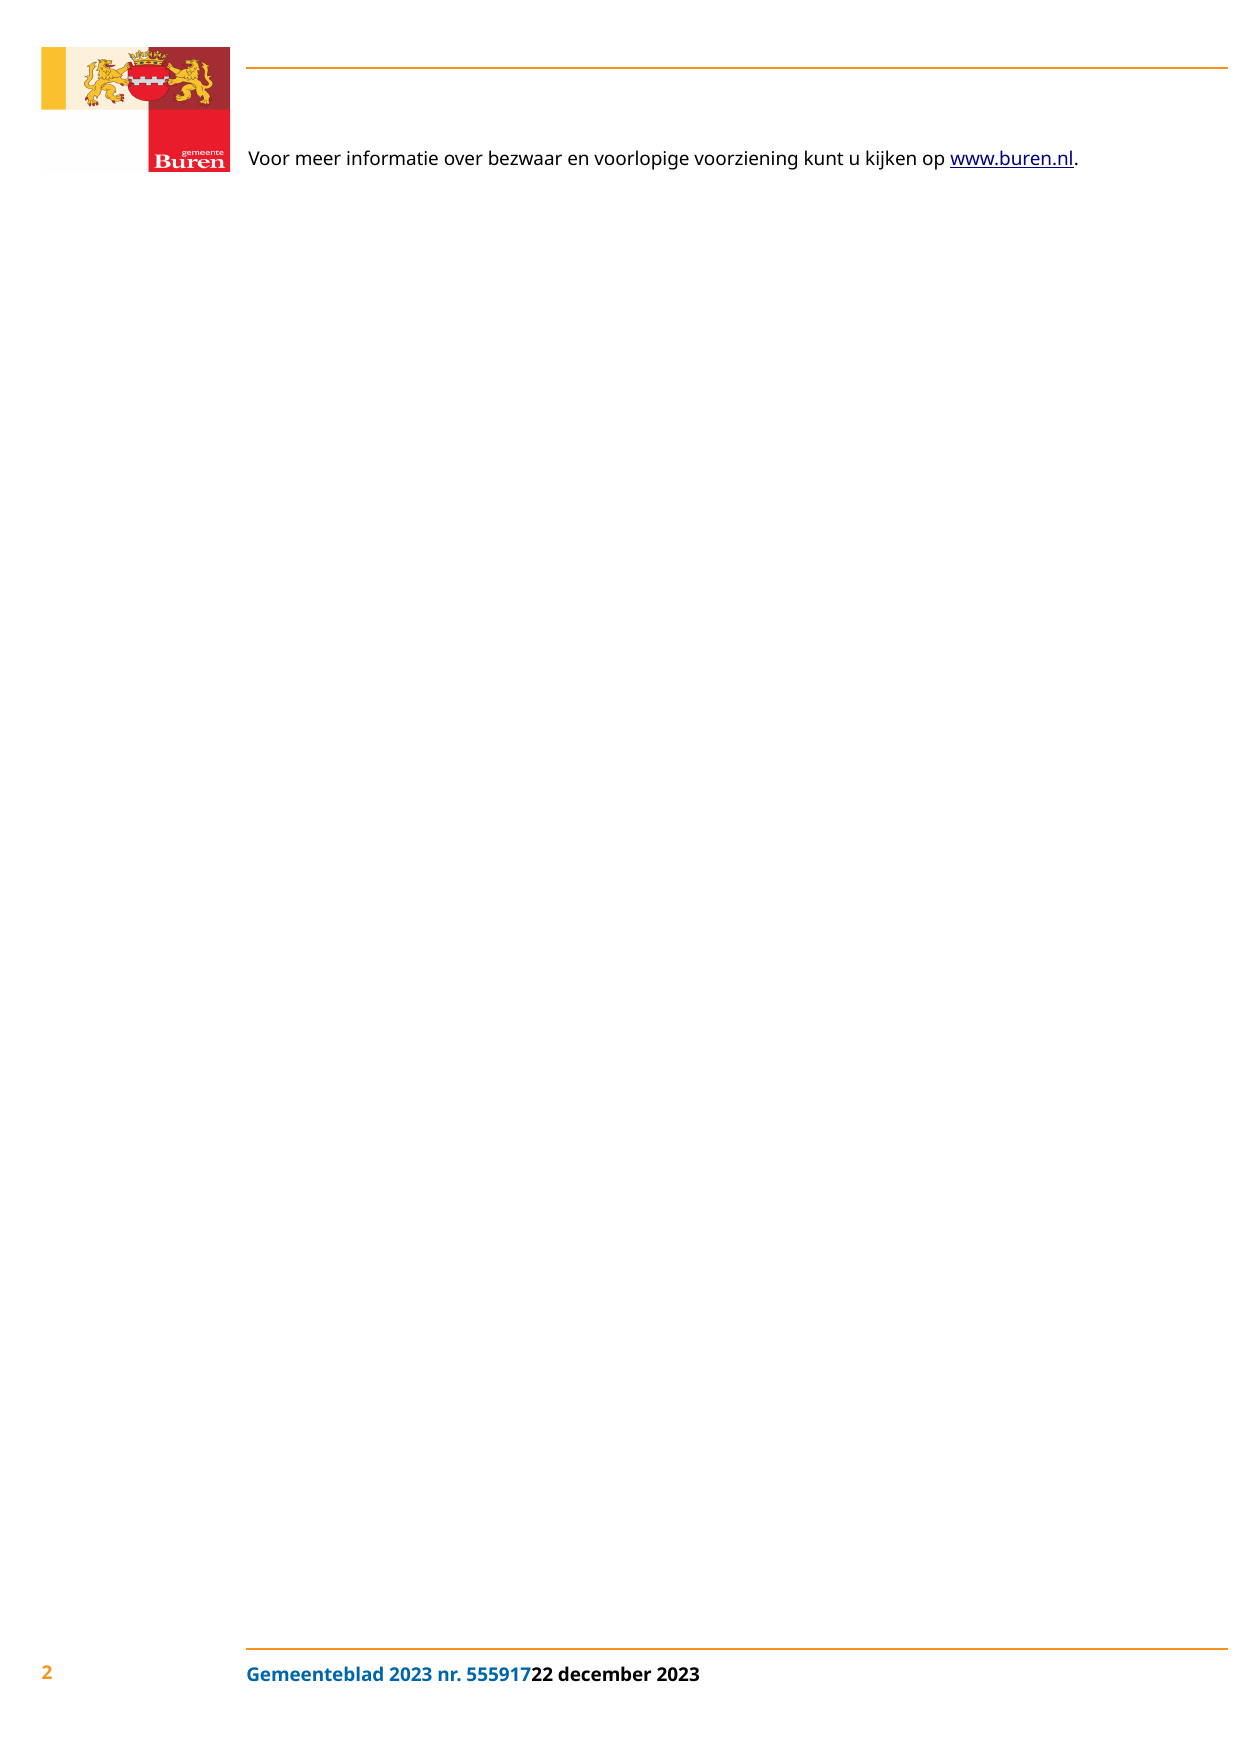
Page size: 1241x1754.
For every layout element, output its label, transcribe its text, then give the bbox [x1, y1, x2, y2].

text Voor meer informatie over bezwaar en voorlopige voorziening kunt u kijken op www.buren.nl. [248, 145, 1152, 171]
picture [41, 47, 231, 172]
